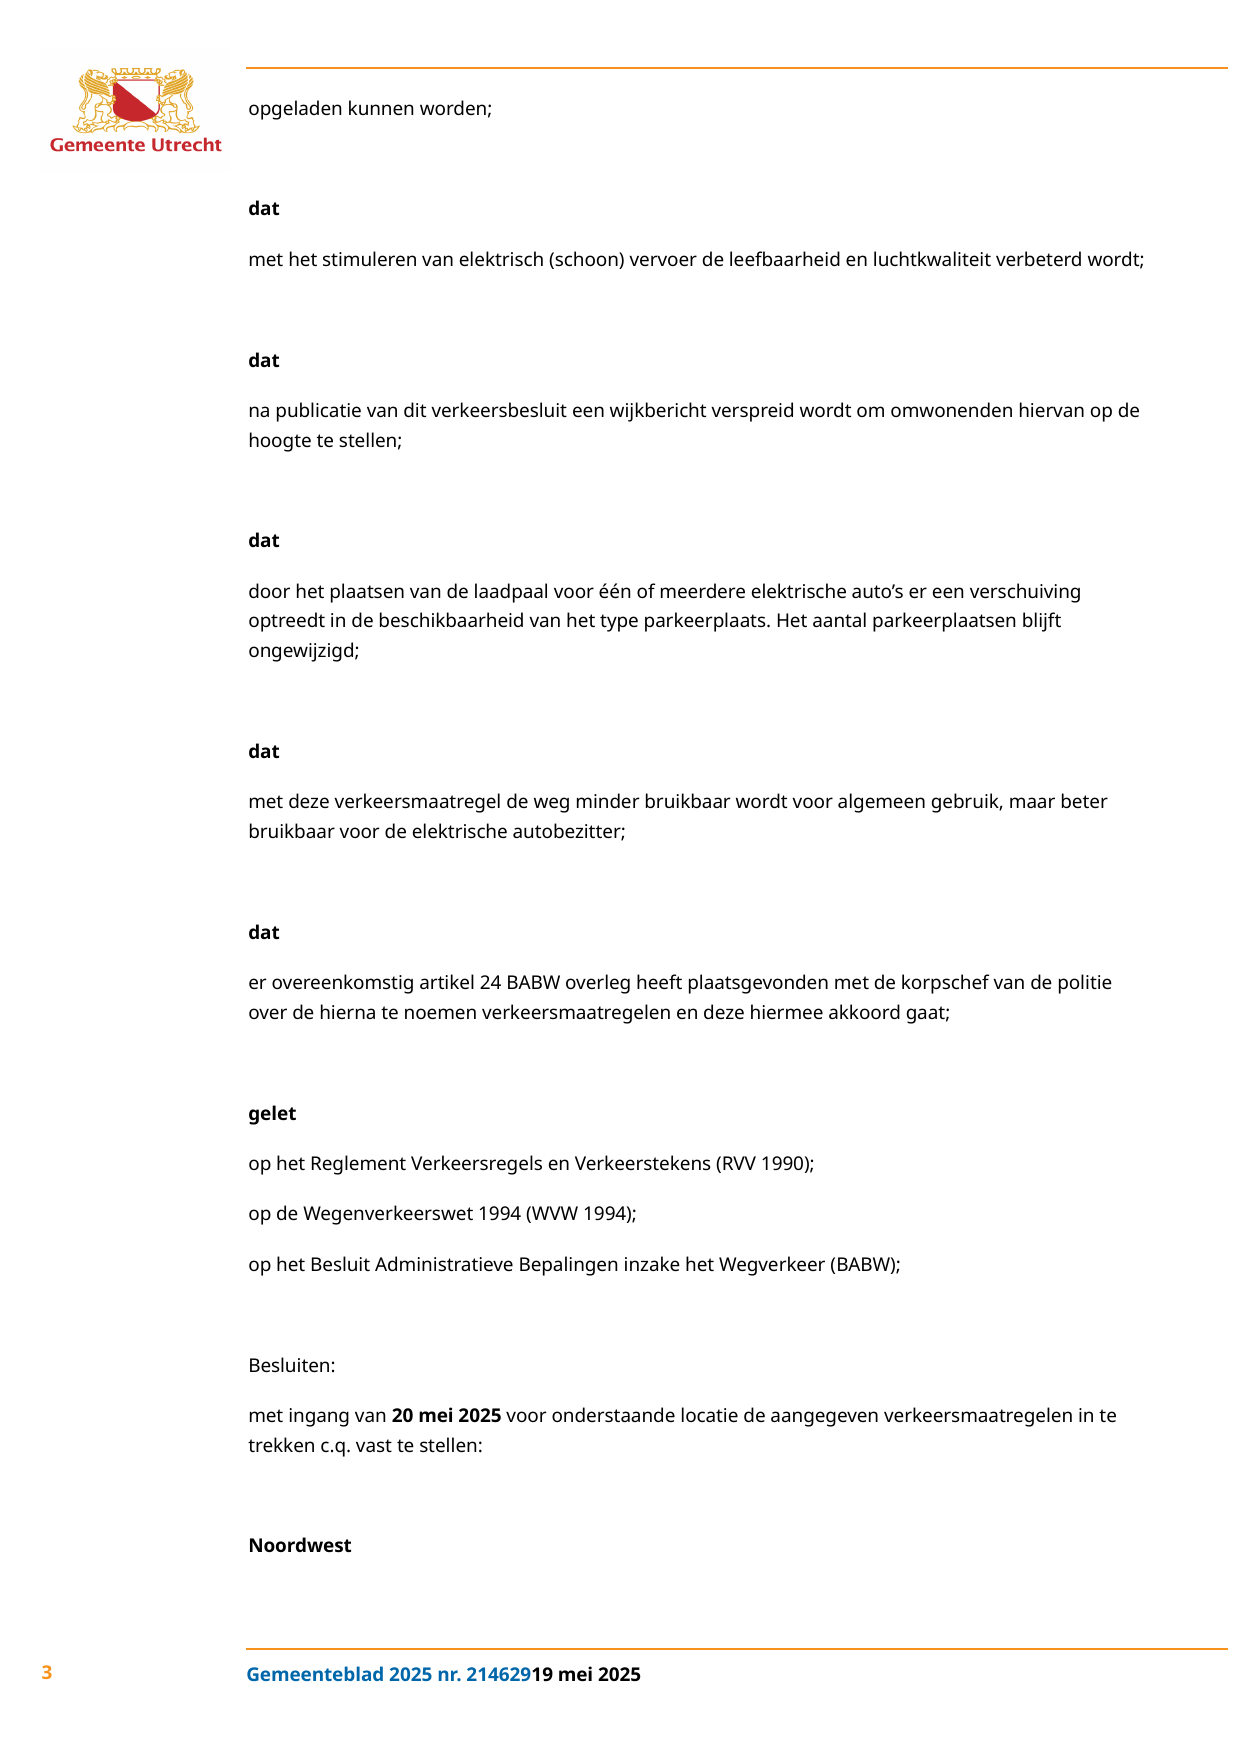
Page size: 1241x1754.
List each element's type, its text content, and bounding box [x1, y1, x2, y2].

text gelet [248, 1100, 1152, 1126]
text met ingang van 20 mei 2025 voor onderstaande locatie de aangegeven verkeersmaatregelen in te trekken c.q. vast te stellen: [248, 1402, 1152, 1458]
text dat [248, 919, 1152, 945]
text met deze verkeersmaatregel de weg minder bruikbaar wordt voor algemeen gebruik, maar beter bruikbaar voor de elektrische autobezitter; [248, 788, 1152, 844]
text op het Reglement Verkeersregels en Verkeerstekens (RVV 1990); [248, 1150, 1152, 1176]
text dat [248, 196, 1152, 221]
text op de Wegenverkeerswet 1994 (WVW 1994); [248, 1201, 1152, 1226]
picture [41, 47, 231, 172]
text dat [248, 738, 1152, 764]
text na publicatie van dit verkeersbesluit een wijkbericht verspreid wordt om omwonenden hiervan op de hoogte te stellen; [248, 397, 1152, 453]
text Noordwest [248, 1533, 1152, 1558]
text Besluiten: [248, 1352, 1152, 1378]
text dat [248, 347, 1152, 373]
text met het stimuleren van elektrisch (schoon) vervoer de leefbaarheid en luchtkwaliteit verbeterd wordt; [248, 246, 1152, 272]
text er overeenkomstig artikel 24 BABW overleg heeft plaatsgevonden met de korpschef van de politie over de hierna te noemen verkeersmaatregelen en deze hiermee akkoord gaat; [248, 969, 1152, 1025]
text opgeladen kunnen worden; [248, 95, 1152, 121]
text op het Besluit Administratieve Bepalingen inzake het Wegverkeer (BABW); [248, 1251, 1152, 1277]
text dat [248, 528, 1152, 553]
text door het plaatsen van de laadpaal voor één of meerdere elektrische auto’s er een verschuiving optreedt in de beschikbaarheid van het type parkeerplaats. Het aantal parkeerplaatsen blijft ongewijzigd; [248, 578, 1152, 663]
